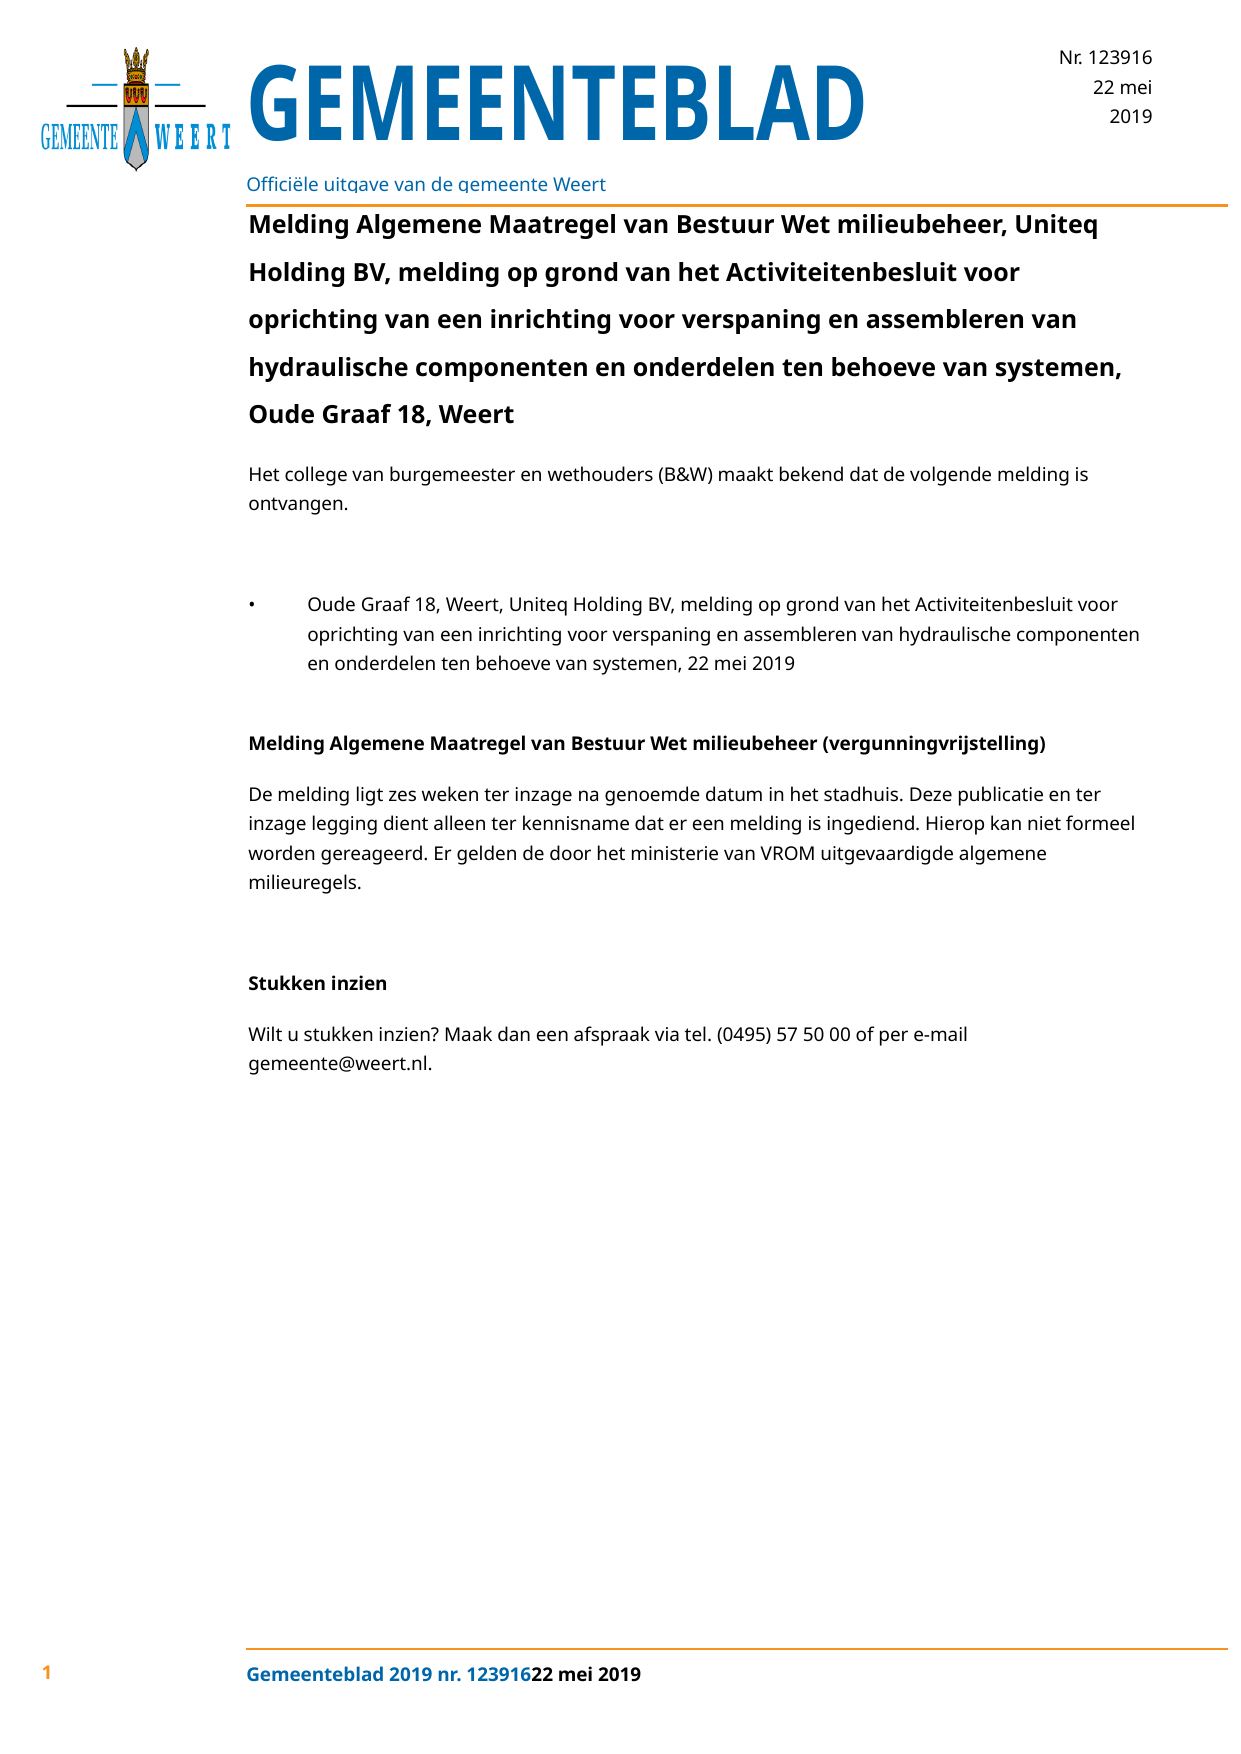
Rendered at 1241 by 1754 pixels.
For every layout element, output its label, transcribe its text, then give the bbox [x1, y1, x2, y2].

text Stukken inzien [248, 970, 1152, 996]
text Wilt u stukken inzien? Maak dan een afspraak via tel. (0495) 57 50 00 of per e-mail gemeente@weert.nl. [248, 1021, 1152, 1076]
list Oude Graaf 18, Weert, Uniteq Holding BV, melding op grond van het Activiteitenbesluit voor oprichting van een inrichting voor verspaning en assembleren van hydraulische componenten en onderdelen ten behoeve van systemen, 22 mei 2019 [248, 591, 1152, 676]
picture [41, 47, 231, 172]
text Melding Algemene Maatregel van Bestuur Wet milieubeheer (vergunningvrijstelling) [248, 730, 1152, 756]
text Melding Algemene Maatregel van Bestuur Wet milieubeheer, Uniteq Holding BV, melding op grond van het Activiteitenbesluit voor oprichting van een inrichting voor verspaning en assembleren van hydraulische componenten en onderdelen ten behoeve van systemen, Oude Graaf 18, Weert [248, 207, 1152, 431]
text De melding ligt zes weken ter inzage na genoemde datum in het stadhuis. Deze publicatie en ter inzage legging dient alleen ter kennisname dat er een melding is ingediend. Hierop kan niet formeel worden gereageerd. Er gelden de door het ministerie van VROM uitgevaardigde algemene milieuregels. [248, 781, 1152, 895]
text Het college van burgemeester en wethouders (B&W) maakt bekend dat de volgende melding is ontvangen. [248, 461, 1152, 516]
